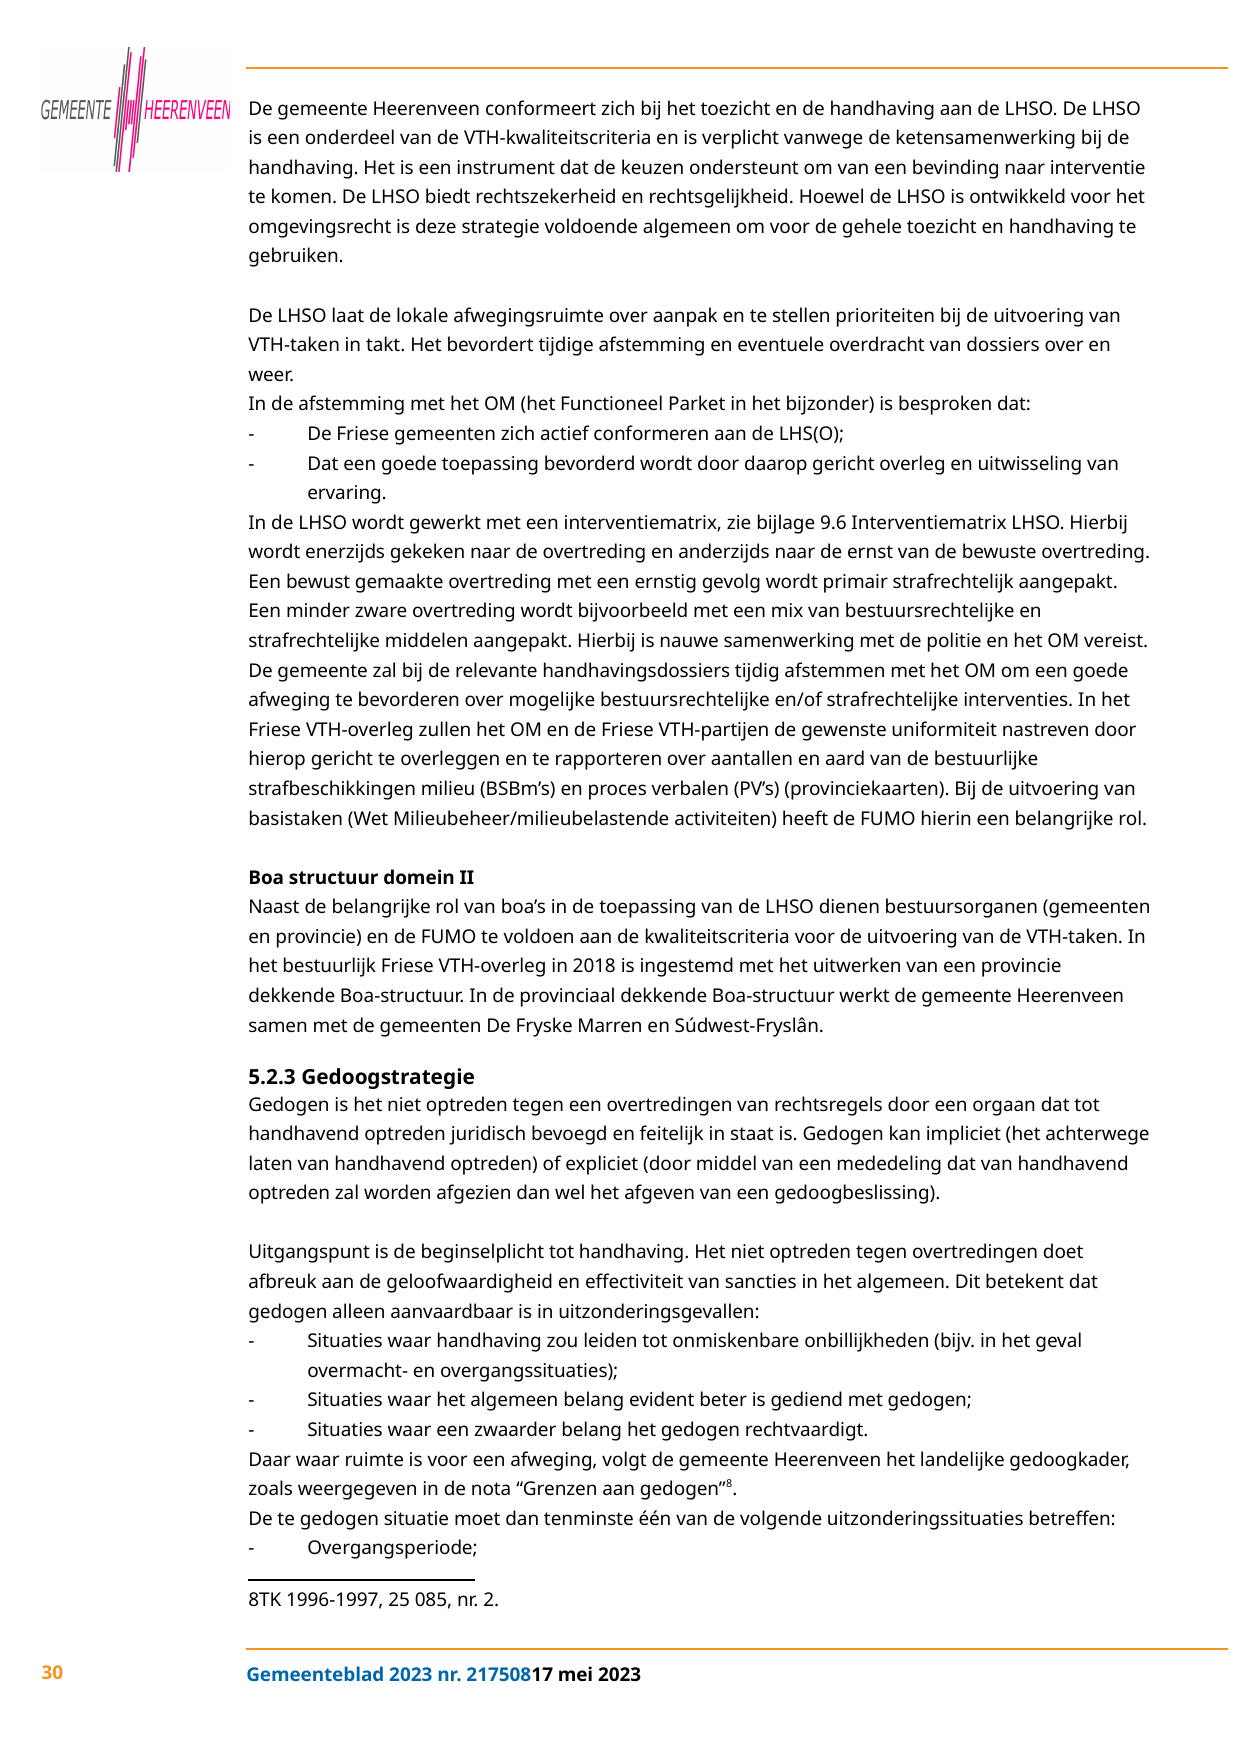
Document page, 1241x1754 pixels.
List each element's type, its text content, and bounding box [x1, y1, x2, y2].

text TK 1996-1997, 25 085, nr. 2. [248, 1586, 1152, 1612]
list Overgangsperiode; [248, 1534, 1152, 1560]
text Boa structuur domein II [248, 864, 1152, 890]
list Situaties waar een zwaarder belang het gedogen rechtvaardigt. [248, 1416, 1152, 1442]
text Daar waar ruimte is voor een afweging, volgt de gemeente Heerenveen het landelijke gedoogkader, zoals weergegeven in de nota “Grenzen aan gedogen”. [248, 1446, 1152, 1501]
text 5.2.3 Gedoogstrategie [248, 1062, 1152, 1091]
list Situaties waar het algemeen belang evident beter is gediend met gedogen; [248, 1387, 1152, 1412]
text In de LHSO wordt gewerkt met een interventiematrix, zie bijlage 9.6 Interventiematrix LHSO. Hierbij wordt enerzijds gekeken naar de overtreding en anderzijds naar de ernst van de bewuste overtreding. Een bewust gemaakte overtreding met een ernstig gevolg wordt primair strafrechtelijk aangepakt. Een minder zware overtreding wordt bijvoorbeeld met een mix van bestuursrechtelijke en strafrechtelijke middelen aangepakt. Hierbij is nauwe samenwerking met de politie en het OM vereist. De gemeente zal bij de relevante handhavingsdossiers tijdig afstemmen met het OM om een goede afweging te bevorderen over mogelijke bestuursrechtelijke en/of strafrechtelijke interventies. In het Friese VTH-overleg zullen het OM en de Friese VTH-partijen de gewenste uniformiteit nastreven door hierop gericht te overleggen en te rapporteren over aantallen en aard van de bestuurlijke strafbeschikkingen milieu (BSBm’s) en proces verbalen (PV’s) (provinciekaarten). Bij de uitvoering van basistaken (Wet Milieubeheer/milieubelastende activiteiten) heeft de FUMO hierin een belangrijke rol. [248, 509, 1152, 831]
text Gedogen is het niet optreden tegen een overtredingen van rechtsregels door een orgaan dat tot handhavend optreden juridisch bevoegd en feitelijk in staat is. Gedogen kan impliciet (het achterwege laten van handhavend optreden) of expliciet (door middel van een mededeling dat van handhavend optreden zal worden afgezien dan wel het afgeven van een gedoogbeslissing). [248, 1091, 1152, 1205]
text Uitgangspunt is de beginselplicht tot handhaving. Het niet optreden tegen overtredingen doet afbreuk aan de geloofwaardigheid en effectiviteit van sancties in het algemeen. Dit betekent dat gedogen alleen aanvaardbaar is in uitzonderingsgevallen: [248, 1239, 1152, 1323]
picture [41, 47, 231, 172]
list Situaties waar handhaving zou leiden tot onmiskenbare onbillijkheden (bijv. in het geval overmacht- en overgangssituaties); [248, 1327, 1152, 1383]
text In de afstemming met het OM (het Functioneel Parket in het bijzonder) is besproken dat: [248, 391, 1152, 416]
text Naast de belangrijke rol van boa’s in de toepassing van de LHSO dienen bestuursorganen (gemeenten en provincie) en de FUMO te voldoen aan de kwaliteitscriteria voor de uitvoering van de VTH-taken. In het bestuurlijk Friese VTH-overleg in 2018 is ingestemd met het uitwerken van een provincie dekkende Boa-structuur. In de provinciaal dekkende Boa-structuur werkt de gemeente Heerenveen samen met de gemeenten De Fryske Marren en Súdwest-Fryslân. [248, 893, 1152, 1038]
text De gemeente Heerenveen conformeert zich bij het toezicht en de handhaving aan de LHSO. De LHSO is een onderdeel van de VTH-kwaliteitscriteria en is verplicht vanwege de ketensamenwerking bij de handhaving. Het is een instrument dat de keuzen ondersteunt om van een bevinding naar interventie te komen. De LHSO biedt rechtszekerheid en rechtsgelijkheid. Hoewel de LHSO is ontwikkeld voor het omgevingsrecht is deze strategie voldoende algemeen om voor de gehele toezicht en handhaving te gebruiken. [248, 95, 1152, 268]
list De Friese gemeenten zich actief conformeren aan de LHS(O); [248, 420, 1152, 446]
text De te gedogen situatie moet dan tenminste één van de volgende uitzonderingssituaties betreffen: [248, 1505, 1152, 1531]
text De LHSO laat de lokale afwegingsruimte over aanpak en te stellen prioriteiten bij de uitvoering van VTH-taken in takt. Het bevordert tijdige afstemming en eventuele overdracht van dossiers over en weer. [248, 302, 1152, 387]
list Dat een goede toepassing bevorderd wordt door daarop gericht overleg en uitwisseling van ervaring. [248, 450, 1152, 505]
